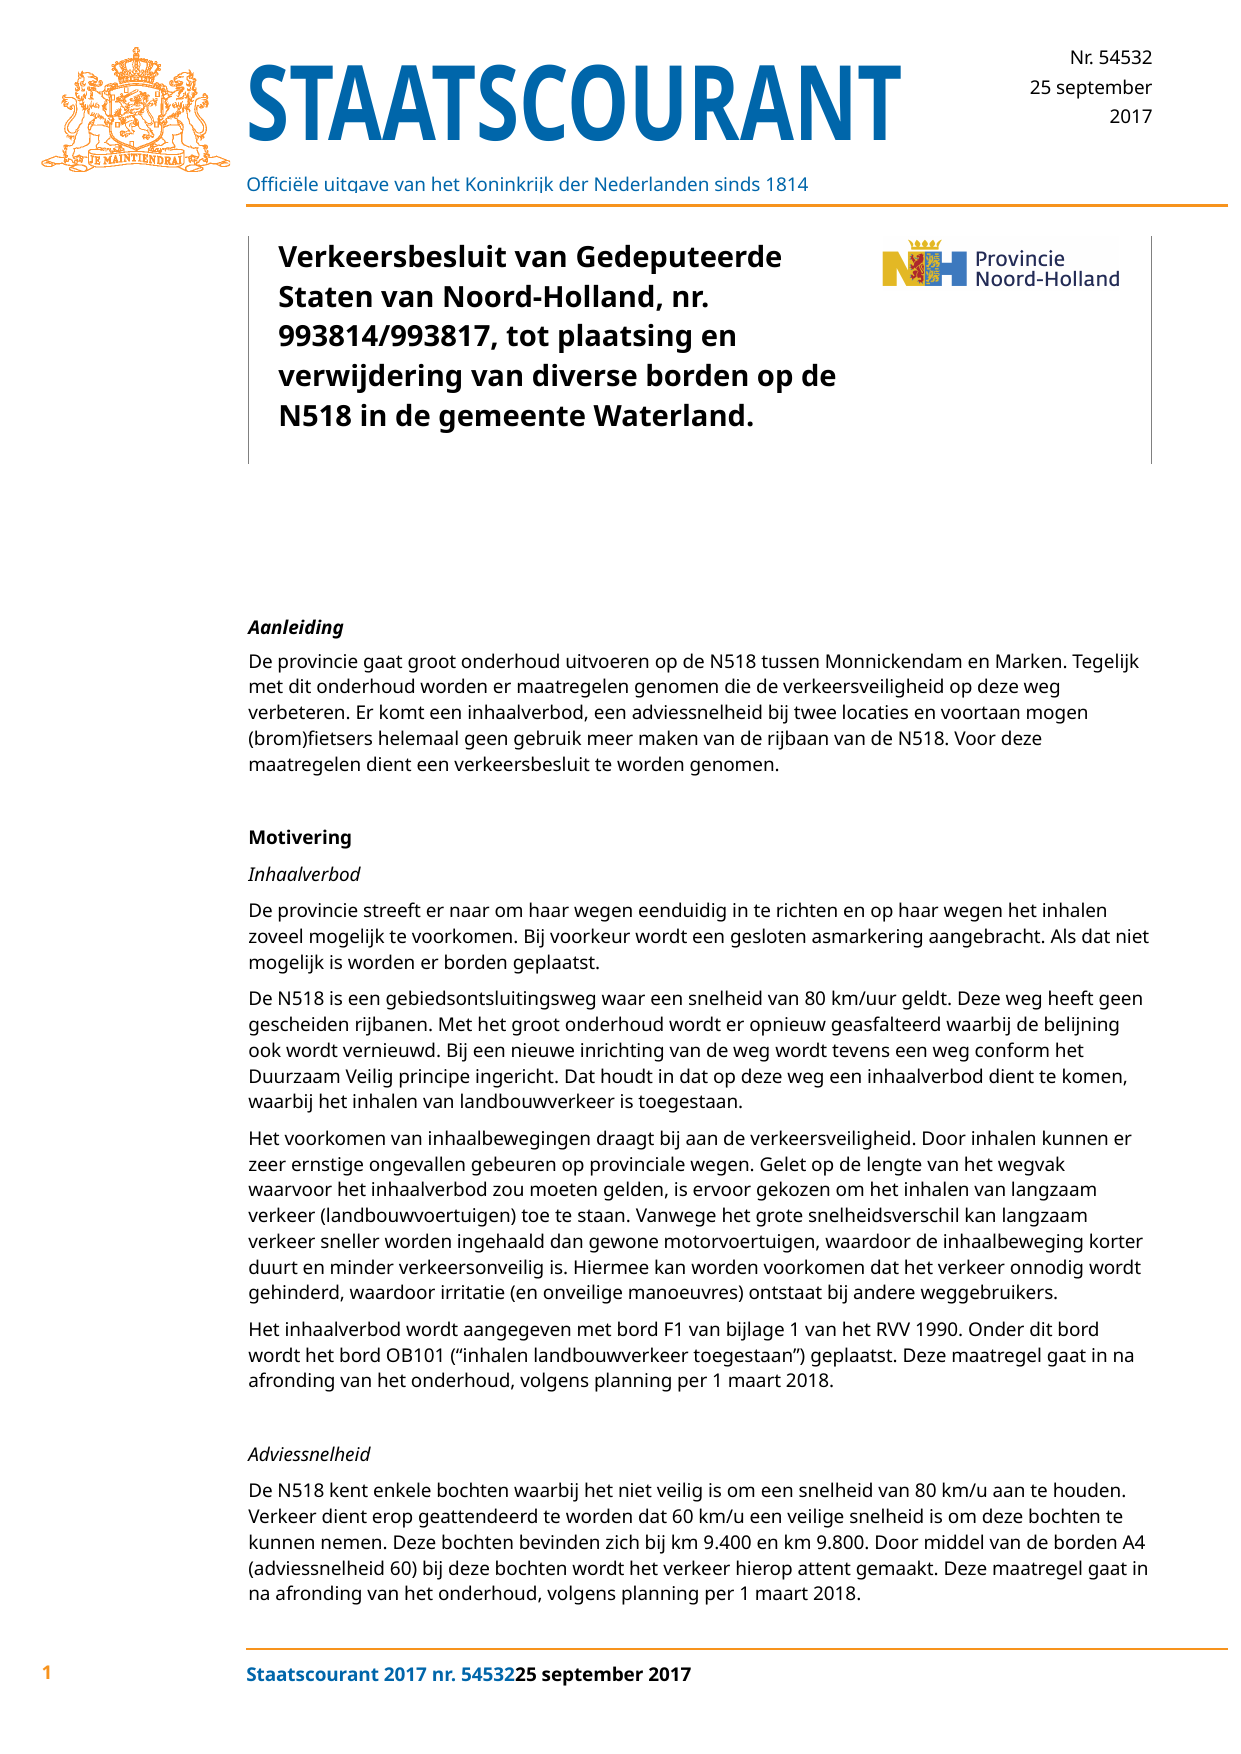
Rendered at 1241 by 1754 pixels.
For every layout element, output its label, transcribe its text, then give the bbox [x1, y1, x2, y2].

text Aanleiding [248, 614, 1152, 639]
text Inhaalverbod [248, 861, 1152, 887]
table_header [850, 236, 1151, 464]
picture [882, 236, 1119, 291]
picture [41, 47, 231, 172]
text Het inhaalverbod wordt aangegeven met bord F1 van bijlage 1 van het RVV 1990. Onder dit bord wordt het bord OB101 (“inhalen landbouwverkeer toegestaan”) geplaatst. Deze maatregel gaat in na afronding van het onderhoud, volgens planning per 1 maart 2018. [248, 1316, 1152, 1393]
text De provincie streeft er naar om haar wegen eenduidig in te richten en op haar wegen het inhalen zoveel mogelijk te voorkomen. Bij voorkeur wordt een gesloten asmarkering aangebracht. Als dat niet mogelijk is worden er borden geplaatst. [248, 897, 1152, 975]
text Het voorkomen van inhaalbewegingen draagt bij aan de verkeersveiligheid. Door inhalen kunnen er zeer ernstige ongevallen gebeuren op provinciale wegen. Gelet op de lengte van het wegvak waarvoor het inhaalverbod zou moeten gelden, is ervoor gekozen om het inhalen van langzaam verkeer (landbouwvoertuigen) toe te staan. Vanwege het grote snelheidsverschil kan langzaam verkeer sneller worden ingehaald dan gewone motorvoertuigen, waardoor de inhaalbeweging korter duurt en minder verkeersonveilig is. Hiermee kan worden voorkomen dat het verkeer onnodig wordt gehinderd, waardoor irritatie (en onveilige manoeuvres) ontstaat bij andere weggebruikers. [248, 1125, 1152, 1305]
table_header Verkeersbesluit van Gedeputeerde Staten van Noord-Holland, nr. 993814/993817, tot plaatsing en verwijdering van diverse borden op de N518 in de gemeente Waterland. [249, 236, 850, 464]
text De N518 is een gebiedsontsluitingsweg waar een snelheid van 80 km/uur geldt. Deze weg heeft geen gescheiden rijbanen. Met het groot onderhoud wordt er opnieuw geasfalteerd waarbij de belijning ook wordt vernieuwd. Bij een nieuwe inrichting van de weg wordt tevens een weg conform het Duurzaam Veilig principe ingericht. Dat houdt in dat op deze weg een inhaalverbod dient te komen, waarbij het inhalen van landbouwverkeer is toegestaan. [248, 986, 1152, 1114]
text Motivering [248, 824, 1152, 850]
text Adviessnelheid [248, 1441, 1152, 1467]
text De N518 kent enkele bochten waarbij het niet veilig is om een snelheid van 80 km/u aan te houden. Verkeer dient erop geattendeerd te worden dat 60 km/u een veilige snelheid is om deze bochten te kunnen nemen. Deze bochten bevinden zich bij km 9.400 en km 9.800. Door middel van de borden A4 (adviessnelheid 60) bij deze bochten wordt het verkeer hierop attent gemaakt. Deze maatregel gaat in na afronding van het onderhoud, volgens planning per 1 maart 2018. [248, 1478, 1152, 1606]
text De provincie gaat groot onderhoud uitvoeren op de N518 tussen Monnickendam en Marken. Tegelijk met dit onderhoud worden er maatregelen genomen die de verkeersveiligheid op deze weg verbeteren. Er komt een inhaalverbod, een adviessnelheid bij twee locaties en voortaan mogen (brom)fietsers helemaal geen gebruik meer maken van de rijbaan van de N518. Voor deze maatregelen dient een verkeersbesluit te worden genomen. [248, 648, 1152, 777]
